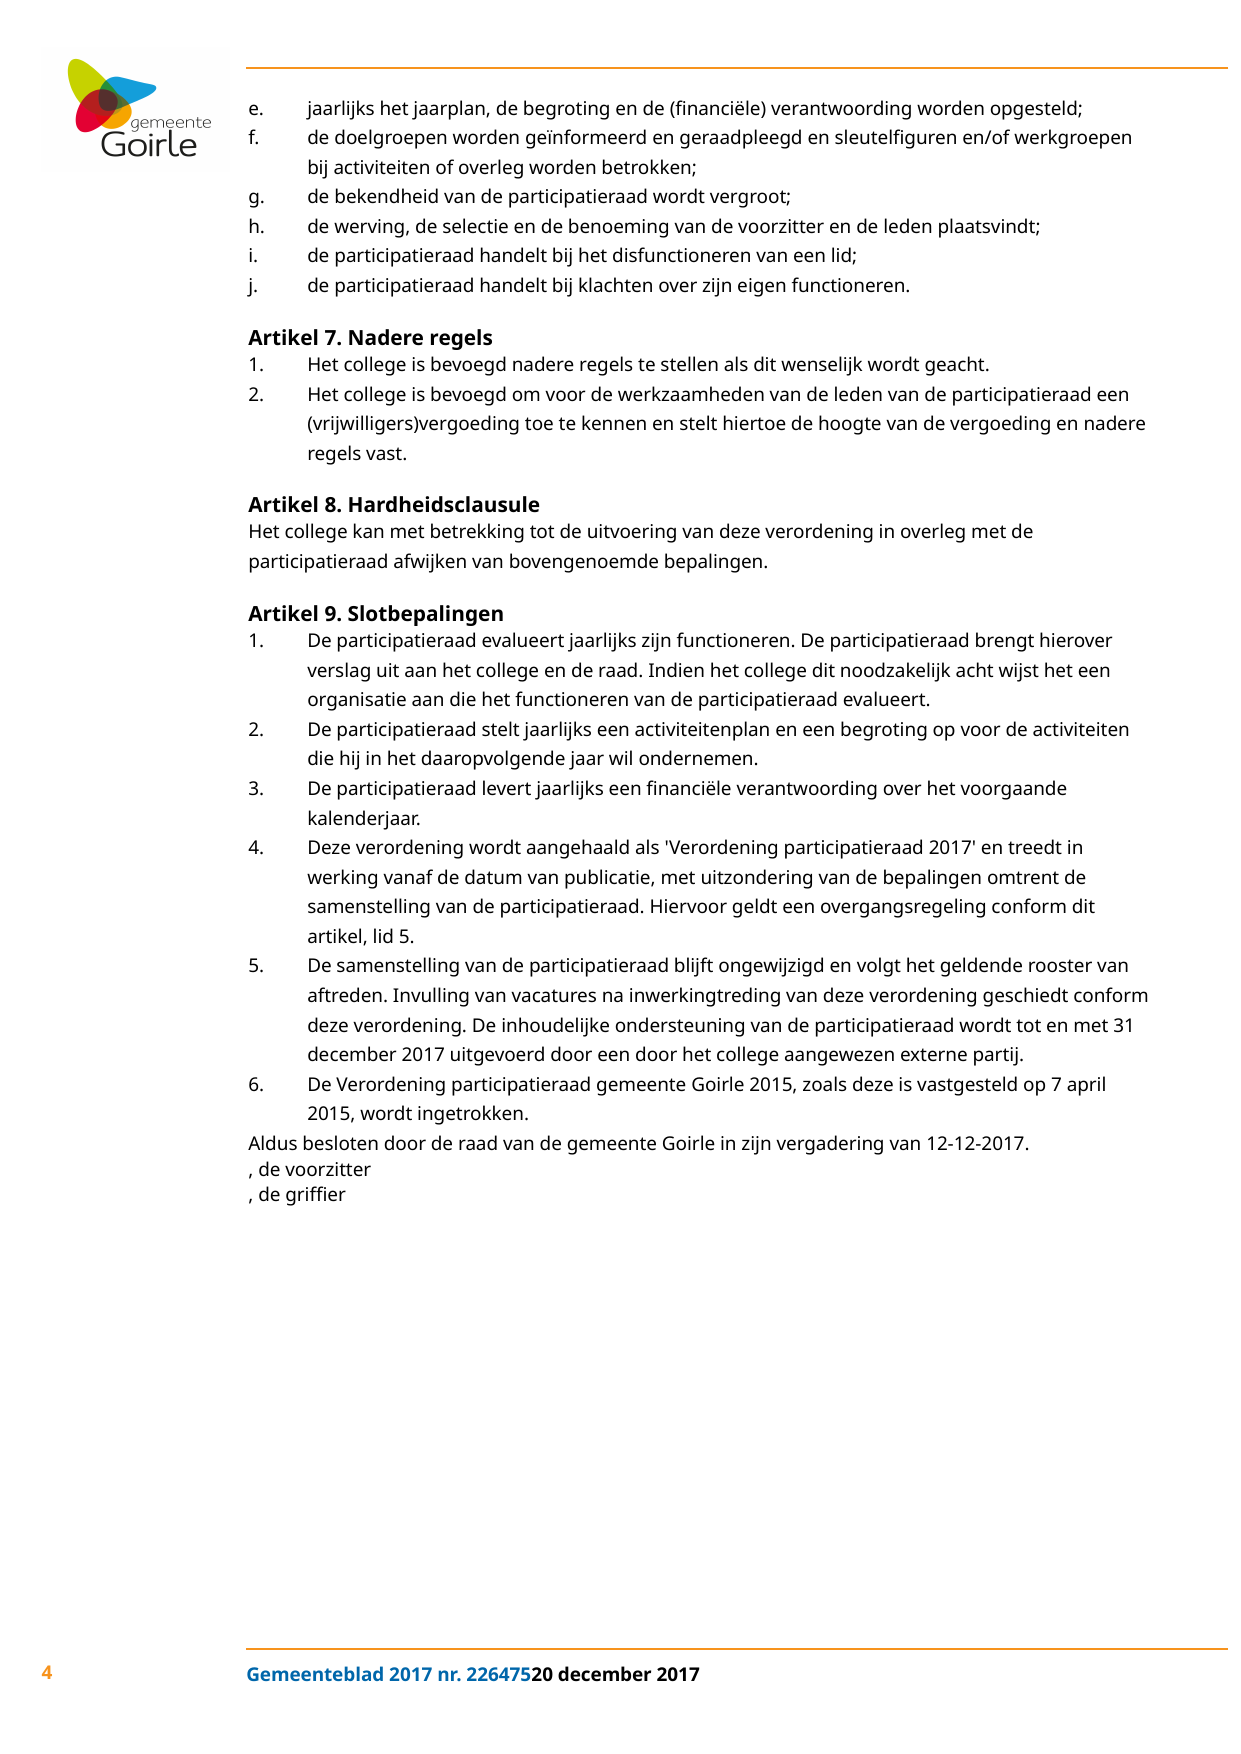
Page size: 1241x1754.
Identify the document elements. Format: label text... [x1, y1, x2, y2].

text Artikel 8. Hardheidsclausule [248, 490, 1152, 519]
list De samenstelling van de participatieraad blijft ongewijzigd en volgt het geldende rooster van aftreden. Invulling van vacatures na inwerkingtreding van deze verordening geschiedt conform deze verordening. De inhoudelijke ondersteuning van de participatieraad wordt tot en met 31 december 2017 uitgevoerd door een door het college aangewezen externe partij. [248, 953, 1152, 1067]
text Artikel 9. Slotbepalingen [248, 599, 1152, 627]
list Deze verordening wordt aangehaald als 'Verordening participatieraad 2017' en treedt in werking vanaf de datum van publicatie, met uitzondering van de bepalingen omtrent de samenstelling van de participatieraad. Hiervoor geldt een overgangsregeling conform dit artikel, lid 5. [248, 834, 1152, 949]
text Aldus besloten door de raad van de gemeente Goirle in zijn vergadering van 12-12-2017. [248, 1130, 1152, 1156]
list jaarlijks het jaarplan, de begroting en de (financiële) verantwoording worden opgesteld; [248, 95, 1152, 121]
picture [41, 47, 231, 172]
text , de voorzitter [248, 1156, 1152, 1182]
list de werving, de selectie en de benoeming van de voorzitter en de leden plaatsvindt; [248, 213, 1152, 239]
list Het college is bevoegd nadere regels te stellen als dit wenselijk wordt geacht. [248, 351, 1152, 377]
list Het college is bevoegd om voor de werkzaamheden van de leden van de participatieraad een (vrijwilligers)vergoeding toe te kennen en stelt hiertoe de hoogte van de vergoeding en nadere regels vast. [248, 381, 1152, 466]
list de bekendheid van de participatieraad wordt vergroot; [248, 183, 1152, 209]
text Artikel 7. Nadere regels [248, 323, 1152, 351]
text Het college kan met betrekking tot de uitvoering van deze verordening in overleg met de participatieraad afwijken van bovengenoemde bepalingen. [248, 519, 1152, 574]
list De Verordening participatieraad gemeente Goirle 2015, zoals deze is vastgesteld op 7 april 2015, wordt ingetrokken. [248, 1071, 1152, 1126]
list De participatieraad stelt jaarlijks een activiteitenplan en een begroting op voor de activiteiten die hij in het daaropvolgende jaar wil ondernemen. [248, 716, 1152, 771]
text , de griffier [248, 1182, 1152, 1207]
list De participatieraad levert jaarlijks een financiële verantwoording over het voorgaande kalenderjaar. [248, 775, 1152, 830]
list de participatieraad handelt bij klachten over zijn eigen functioneren. [248, 272, 1152, 298]
list de participatieraad handelt bij het disfunctioneren van een lid; [248, 243, 1152, 268]
list de doelgroepen worden geïnformeerd en geraadpleegd en sleutelfiguren en/of werkgroepen bij activiteiten of overleg worden betrokken; [248, 124, 1152, 180]
list De participatieraad evalueert jaarlijks zijn functioneren. De participatieraad brengt hierover verslag uit aan het college en de raad. Indien het college dit noodzakelijk acht wijst het een organisatie aan die het functioneren van de participatieraad evalueert. [248, 627, 1152, 712]
